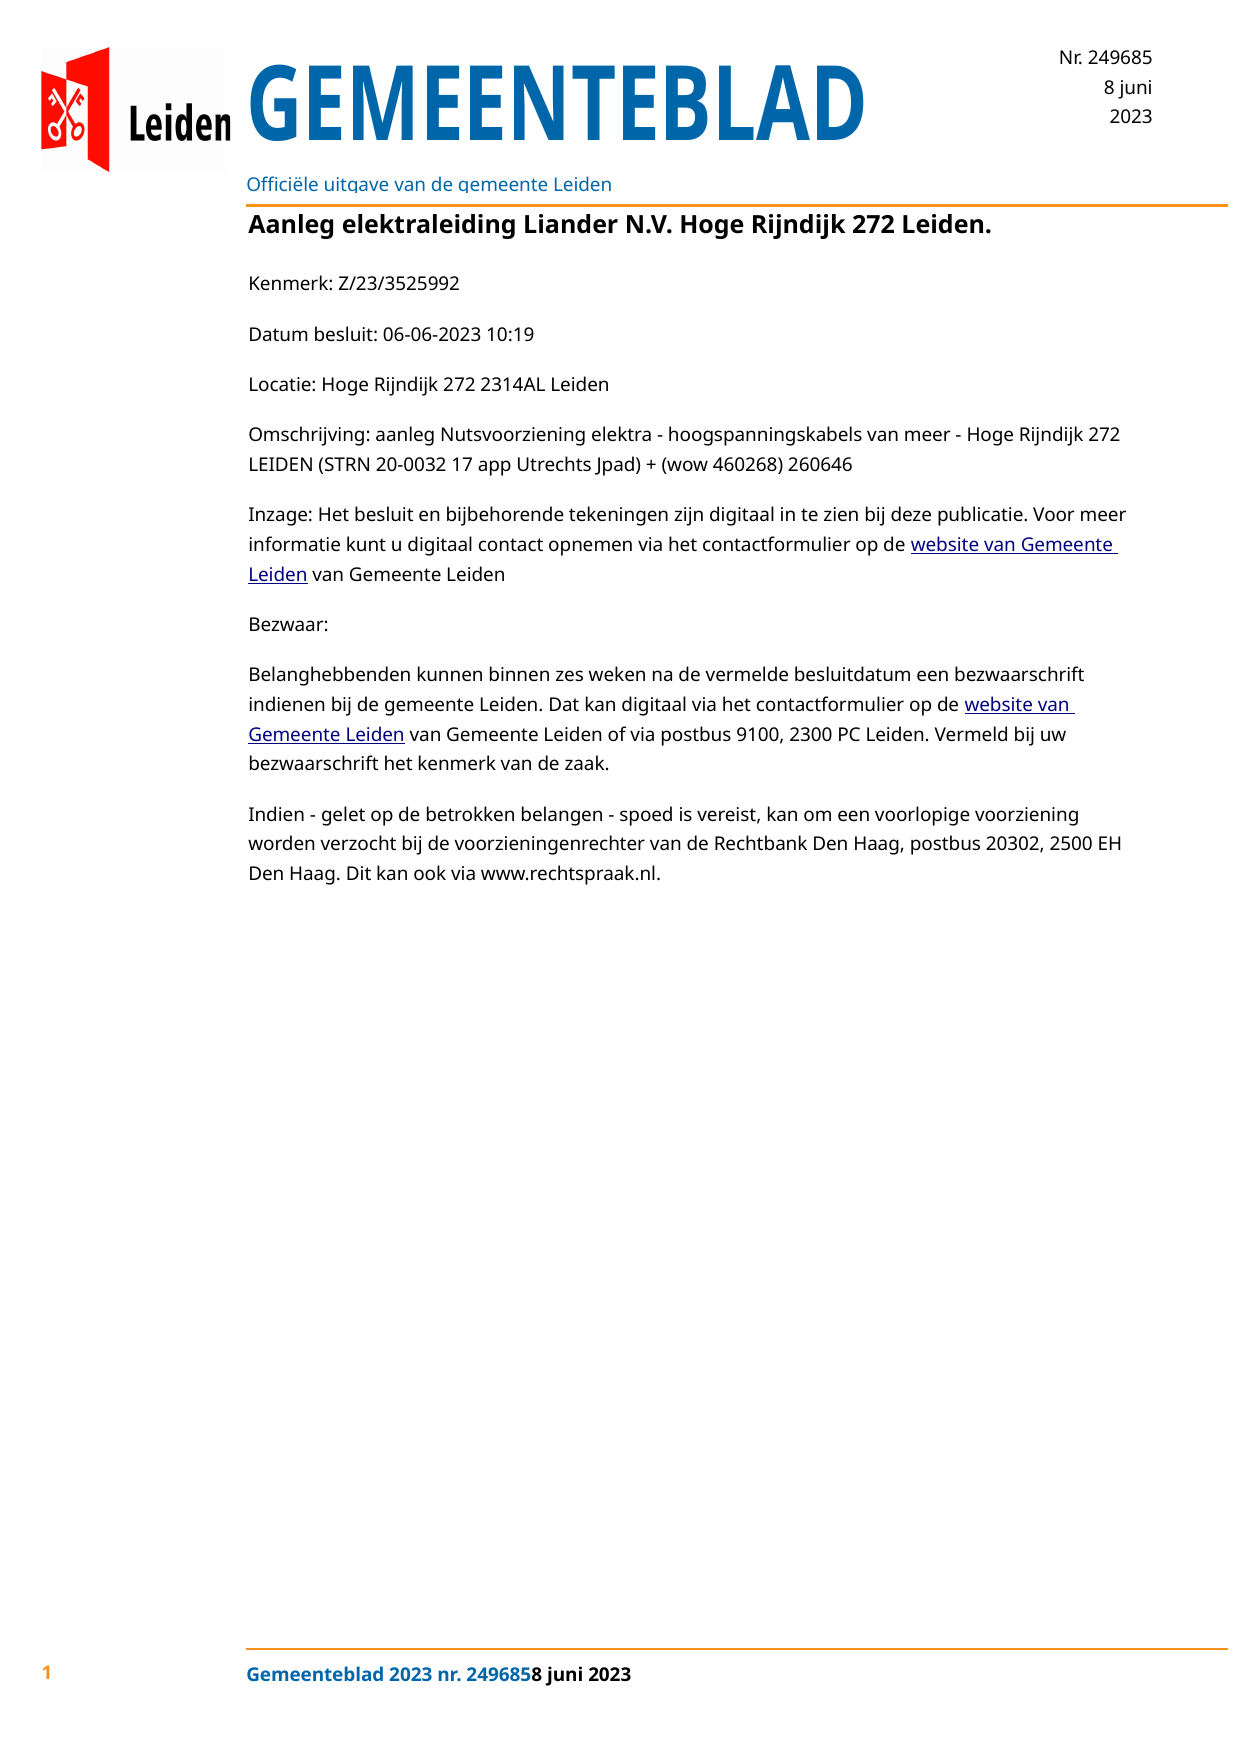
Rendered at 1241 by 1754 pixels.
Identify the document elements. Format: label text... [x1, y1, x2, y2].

text Kenmerk: Z/23/3525992 [248, 270, 1152, 296]
text Datum besluit: 06-06-2023 10:19 [248, 321, 1152, 346]
text Belanghebbenden kunnen binnen zes weken na de vermelde besluitdatum een bezwaarschrift indienen bij de gemeente Leiden. Dat kan digitaal via het contactformulier op de website van Gemeente Leiden van Gemeente Leiden of via postbus 9100, 2300 PC Leiden. Vermeld bij uw bezwaarschrift het kenmerk van de zaak. [248, 662, 1152, 776]
text Indien - gelet op de betrokken belangen - spoed is vereist, kan om een voorlopige voorziening worden verzocht bij de voorzieningenrechter van de Rechtbank Den Haag, postbus 20302, 2500 EH Den Haag. Dit kan ook via www.rechtspraak.nl. [248, 801, 1152, 886]
picture [41, 47, 231, 172]
text Locatie: Hoge Rijndijk 272 2314AL Leiden [248, 371, 1152, 397]
text Bezwaar: [248, 611, 1152, 637]
text Omschrijving: aanleg Nutsvoorziening elektra - hoogspanningskabels van meer - Hoge Rijndijk 272 LEIDEN (STRN 20-0032 17 app Utrechts Jpad) + (wow 460268) 260646 [248, 422, 1152, 477]
text Aanleg elektraleiding Liander N.V. Hoge Rijndijk 272 Leiden. [248, 207, 1152, 241]
text Inzage: Het besluit en bijbehorende tekeningen zijn digitaal in te zien bij deze publicatie. Voor meer informatie kunt u digitaal contact opnemen via het contactformulier op de website van Gemeente Leiden van Gemeente Leiden [248, 502, 1152, 586]
